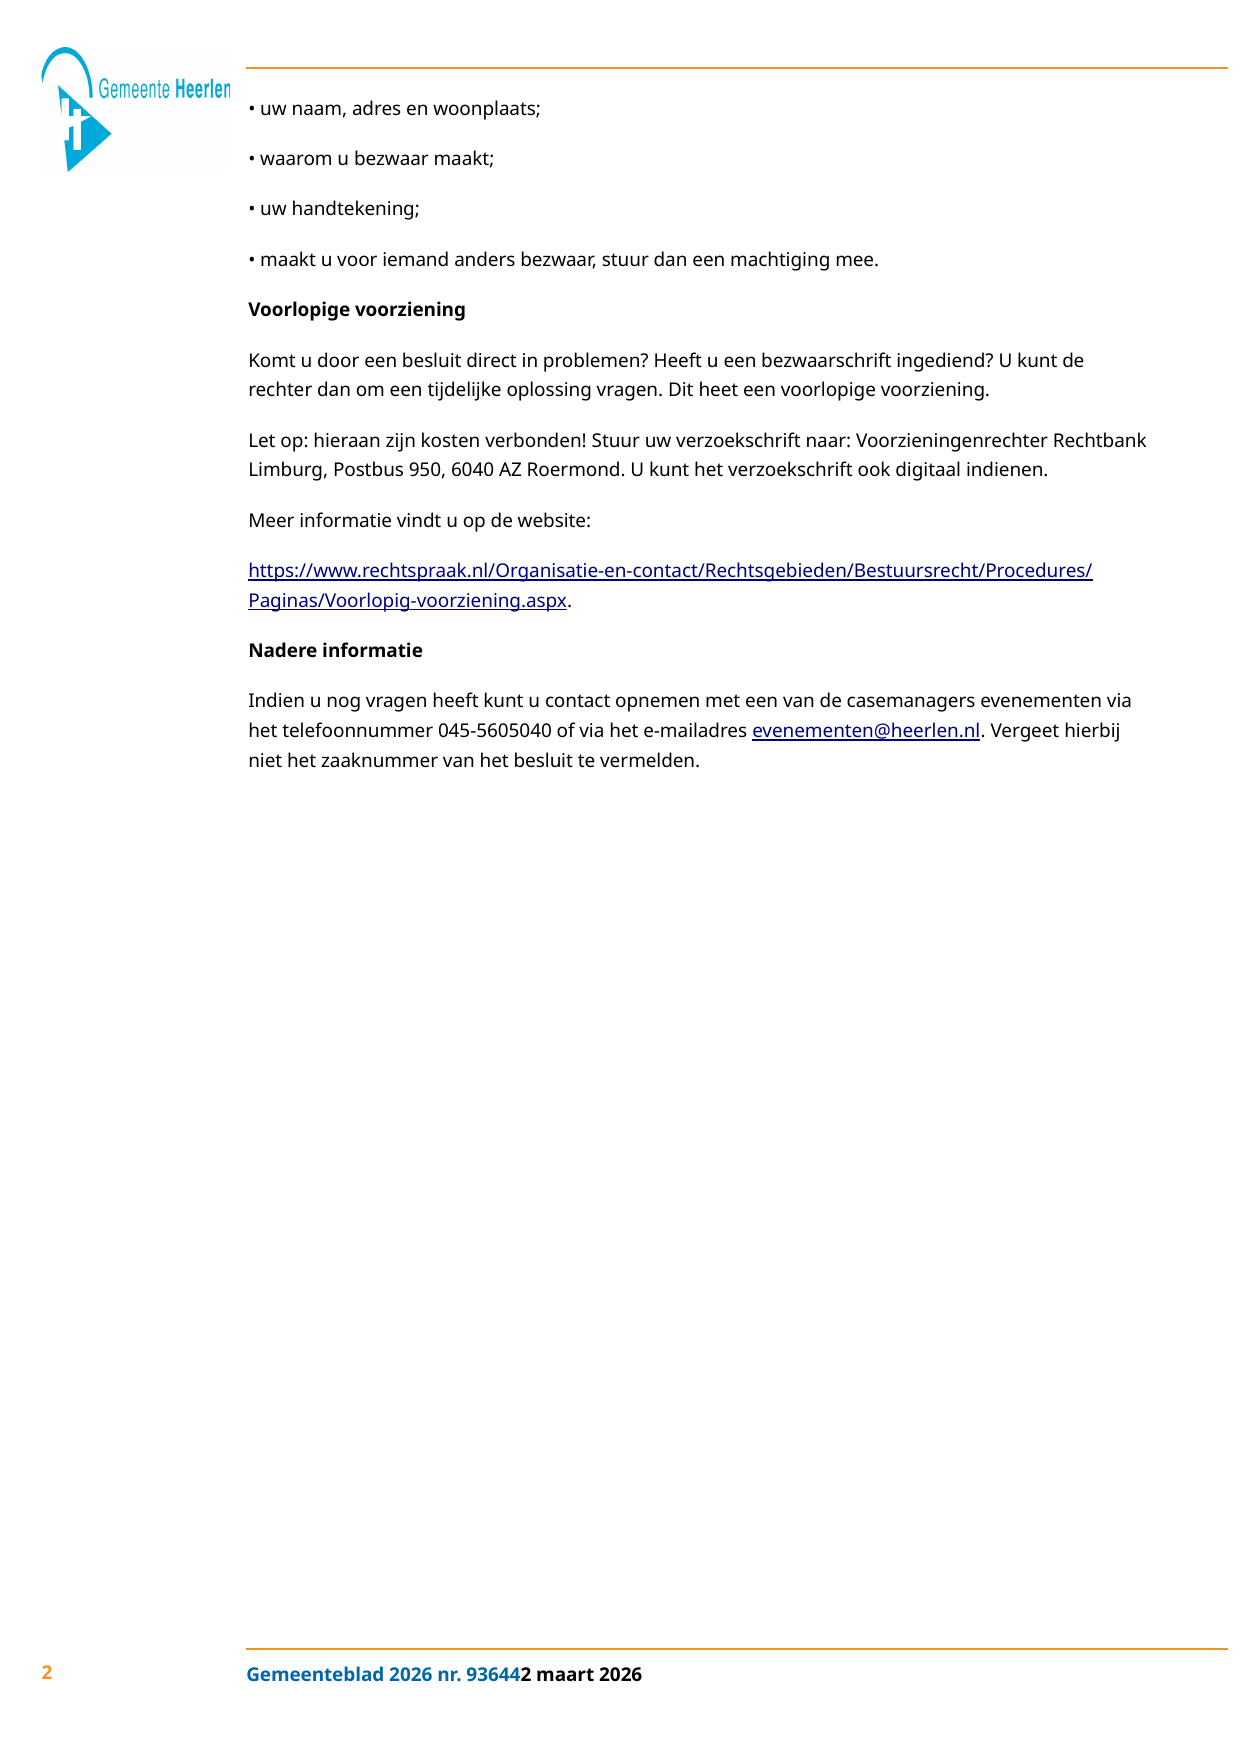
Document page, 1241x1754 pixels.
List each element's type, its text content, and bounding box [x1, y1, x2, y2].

picture [41, 47, 231, 172]
text • waarom u bezwaar maakt; [248, 145, 1152, 171]
text • uw naam, adres en woonplaats; [248, 95, 1152, 121]
picture [41, 47, 59, 70]
text • maakt u voor iemand anders bezwaar, stuur dan een machtiging mee. [248, 246, 1152, 272]
text https://www.rechtspraak.nl/Organisatie-en-contact/Rechtsgebieden/Bestuursrecht/Procedures/Paginas/Voorlopig-voorziening.aspx. [248, 557, 1152, 613]
text Indien u nog vragen heeft kunt u contact opnemen met een van de casemanagers evenementen via het telefoonnummer 045-5605040 of via het e-mailadres evenementen@heerlen.nl. Vergeet hierbij niet het zaaknummer van het besluit te vermelden. [248, 688, 1152, 773]
text Nadere informatie [248, 637, 1152, 663]
text Komt u door een besluit direct in problemen? Heeft u een bezwaarschrift ingediend? U kunt de rechter dan om een tijdelijke oplossing vragen. Dit heet een voorlopige voorziening. [248, 347, 1152, 402]
text Voorlopige voorziening [248, 296, 1152, 322]
text • uw handtekening; [248, 196, 1152, 221]
text Meer informatie vindt u op de website: [248, 507, 1152, 533]
text Let op: hieraan zijn kosten verbonden! Stuur uw verzoekschrift naar: Voorzieningenrechter Rechtbank Limburg, Postbus 950, 6040 AZ Roermond. U kunt het verzoekschrift ook digitaal indienen. [248, 427, 1152, 482]
